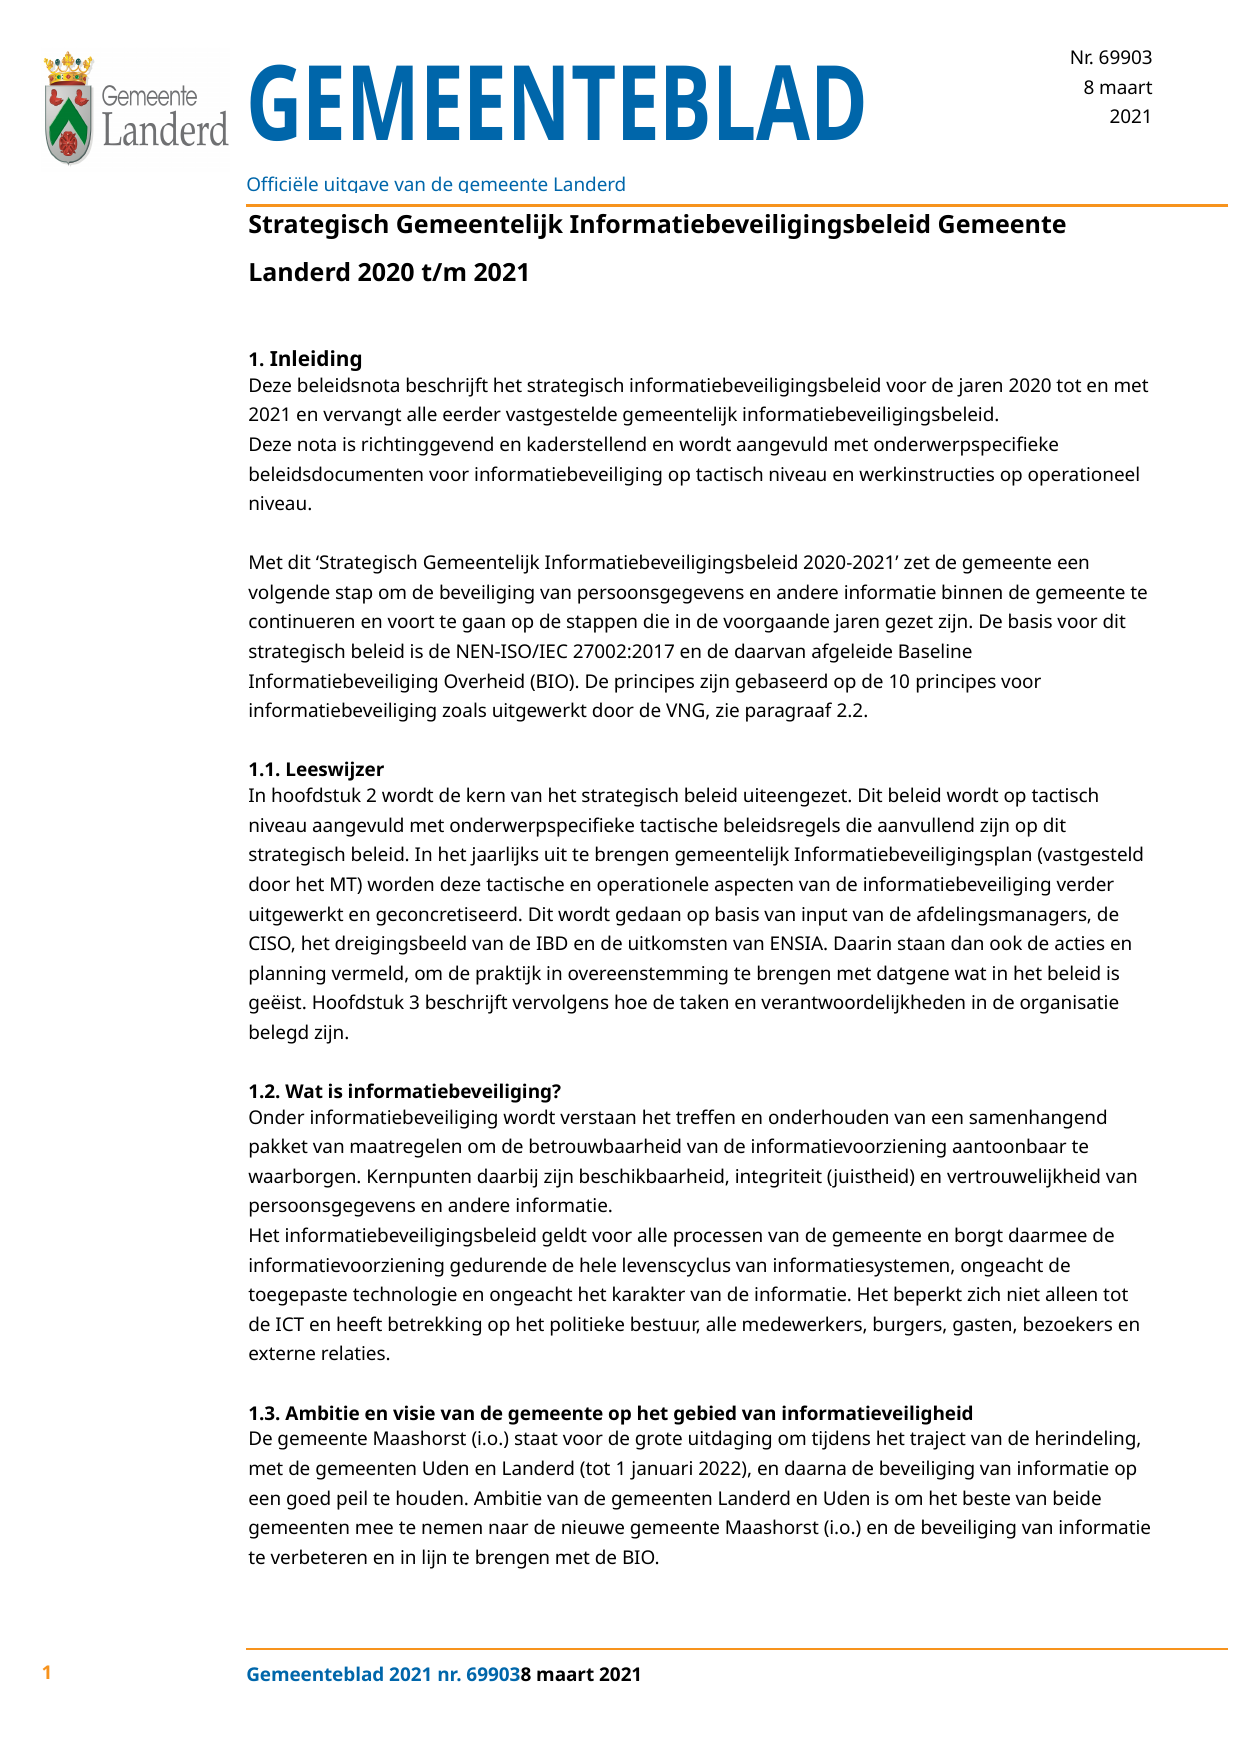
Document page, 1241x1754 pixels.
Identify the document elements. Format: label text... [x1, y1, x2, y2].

text 1.1. Leeswijzer [248, 757, 1152, 782]
text In hoofdstuk 2 wordt de kern van het strategisch beleid uiteengezet. Dit beleid wordt op tactisch niveau aangevuld met onderwerpspecifieke tactische beleidsregels die aanvullend zijn op dit strategisch beleid. In het jaarlijks uit te brengen gemeentelijk Informatiebeveiligingsplan (vastgesteld door het MT) worden deze tactische en operationele aspecten van de informatiebeveiliging verder uitgewerkt en geconcretiseerd. Dit wordt gedaan op basis van input van de afdelingsmanagers, de CISO, het dreigingsbeeld van de IBD en de uitkomsten van ENSIA. Daarin staan dan ook de acties en planning vermeld, om de praktijk in overeenstemming te brengen met datgene wat in het beleid is geëist. Hoofdstuk 3 beschrijft vervolgens hoe de taken en verantwoordelijkheden in de organisatie belegd zijn. [248, 782, 1152, 1045]
text De gemeente Maashorst (i.o.) staat voor de grote uitdaging om tijdens het traject van de herindeling, met de gemeenten Uden en Landerd (tot 1 januari 2022), en daarna de beveiliging van informatie op een goed peil te houden. Ambitie van de gemeenten Landerd en Uden is om het beste van beide gemeenten mee te nemen naar de nieuwe gemeente Maashorst (i.o.) en de beveiliging van informatie te verbeteren en in lijn te brengen met de BIO. [248, 1426, 1152, 1569]
text Strategisch Gemeentelijk Informatiebeveiligingsbeleid Gemeente Landerd 2020 t/m 2021 [248, 207, 1152, 288]
text Het informatiebeveiligingsbeleid geldt voor alle processen van de gemeente en borgt daarmee de informatievoorziening gedurende de hele levenscyclus van informatiesystemen, ongeacht de toegepaste technologie en ongeacht het karakter van de informatie. Het beperkt zich niet alleen tot de ICT en heeft betrekking op het politieke bestuur, alle medewerkers, burgers, gasten, bezoekers en externe relaties. [248, 1222, 1152, 1366]
text Onder informatiebeveiliging wordt verstaan het treffen en onderhouden van een samenhangend pakket van maatregelen om de betrouwbaarheid van de informatievoorziening aantoonbaar te waarborgen. Kernpunten daarbij zijn beschikbaarheid, integriteit (juistheid) en vertrouwelijkheid van persoonsgegevens en andere informatie. [248, 1104, 1152, 1218]
picture [41, 47, 231, 172]
text 1.3. Ambitie en visie van de gemeente op het gebied van informatieveiligheid [248, 1400, 1152, 1426]
text Deze beleidsnota beschrijft het strategisch informatiebeveiligingsbeleid voor de jaren 2020 tot en met 2021 en vervangt alle eerder vastgestelde gemeentelijk informatiebeveiligingsbeleid. [248, 372, 1152, 427]
text 1.2. Wat is informatiebeveiliging? [248, 1078, 1152, 1104]
text Met dit ‘Strategisch Gemeentelijk Informatiebeveiligingsbeleid 2020-2021’ zet de gemeente een volgende stap om de beveiliging van persoonsgegevens en andere informatie binnen de gemeente te continueren en voort te gaan op de stappen die in de voorgaande jaren gezet zijn. De basis voor dit strategisch beleid is de NEN-ISO/IEC 27002:2017 en de daarvan afgeleide Baseline Informatiebeveiliging Overheid (BIO). De principes zijn gebaseerd op de 10 principes voor informatiebeveiliging zoals uitgewerkt door de VNG, zie paragraaf 2.2. [248, 549, 1152, 723]
text 1. Inleiding [248, 344, 1152, 372]
text Deze nota is richtinggevend en kaderstellend en wordt aangevuld met onderwerpspecifieke beleidsdocumenten voor informatiebeveiliging op tactisch niveau en werkinstructies op operationeel niveau. [248, 431, 1152, 516]
